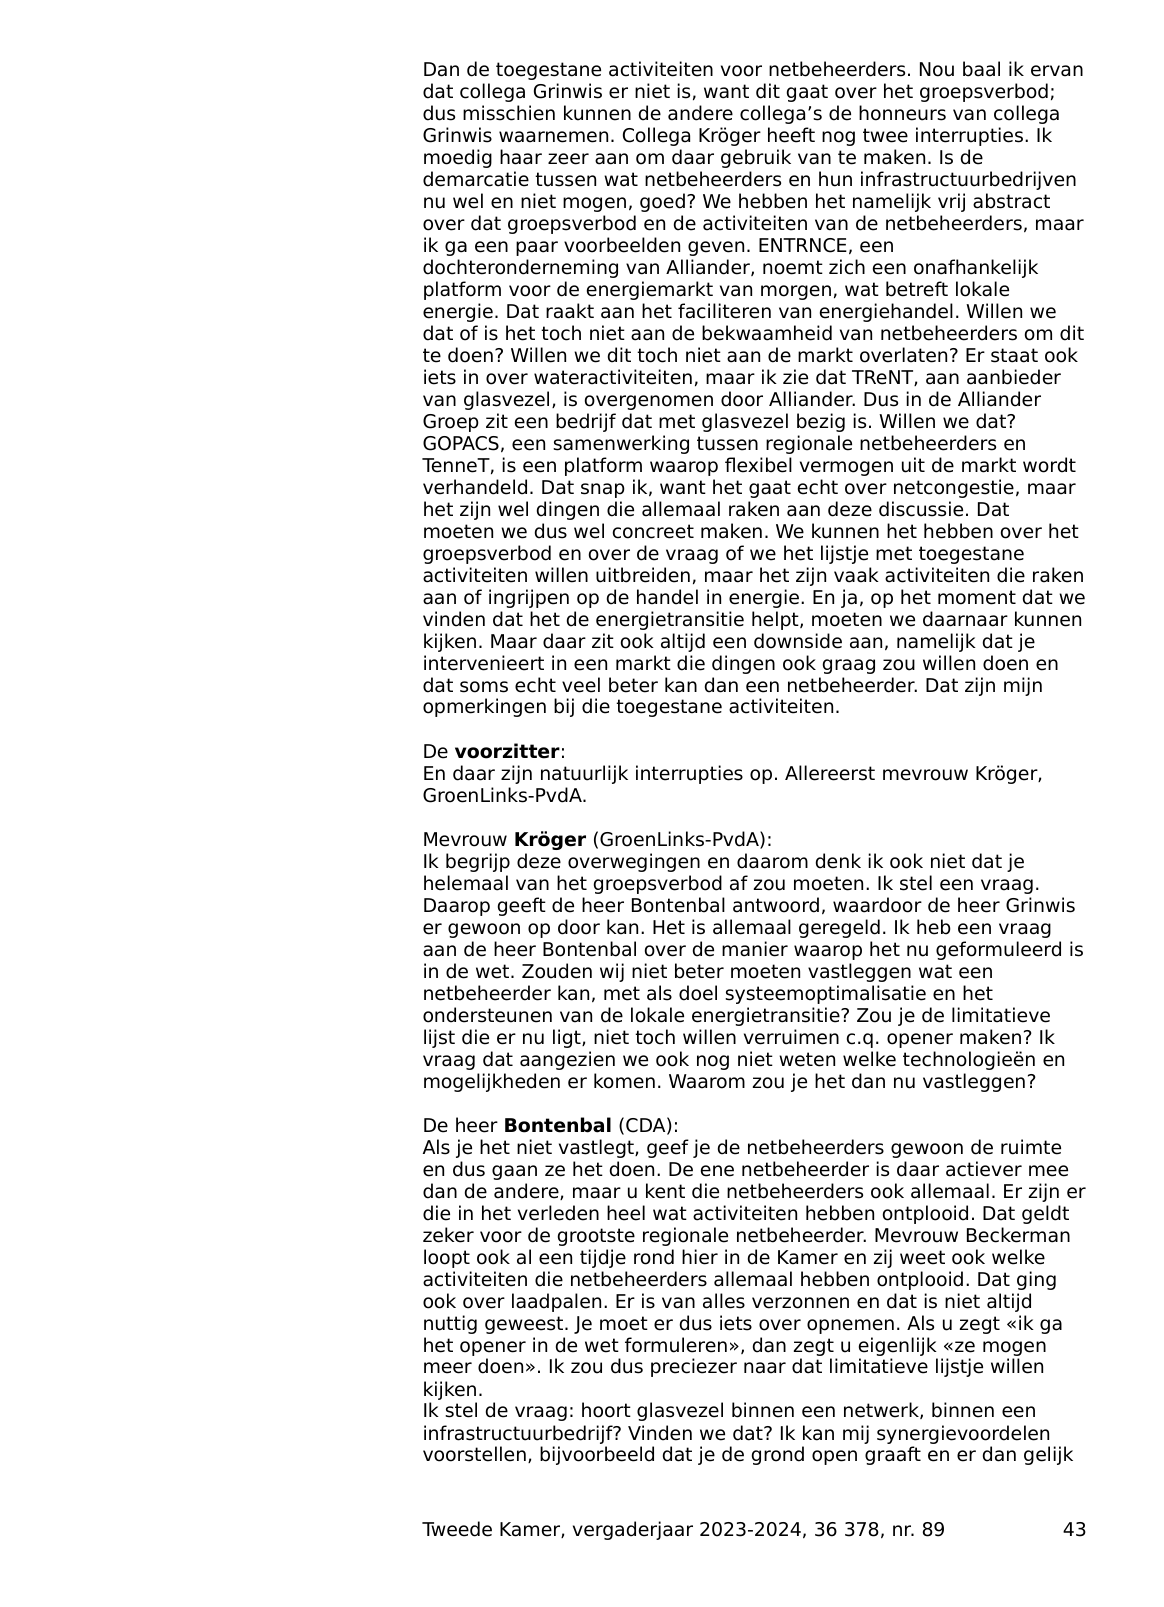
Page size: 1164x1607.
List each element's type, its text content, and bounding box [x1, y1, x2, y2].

text De voorzitter: [422, 741, 1087, 763]
text Ik begrijp deze overwegingen en daarom denk ik ook niet dat je helemaal van het groepsverbod af zou moeten. Ik stel een vraag. Daarop geeft de heer Bontenbal antwoord, waardoor de heer Grinwis er gewoon op door kan. Het is allemaal geregeld. Ik heb een vraag aan de heer Bontenbal over de manier waarop het nu geformuleerd is in de wet. Zouden wij niet beter moeten vastleggen wat een netbeheerder kan, met als doel systeemoptimalisatie en het ondersteunen van de lokale energietransitie? Zou je de limitatieve lijst die er nu ligt, niet toch willen verruimen c.q. opener maken? Ik vraag dat aangezien we ook nog niet weten welke technologieën en mogelijkheden er komen. Waarom zou je het dan nu vastleggen? [422, 851, 1087, 1092]
text Ik stel de vraag: hoort glasvezel binnen een netwerk, binnen een infrastructuurbedrijf? Vinden we dat? Ik kan mij synergievoordelen voorstellen, bijvoorbeeld dat je de grond open graaft en er dan gelijk [422, 1400, 1087, 1466]
text Als je het niet vastlegt, geef je de netbeheerders gewoon de ruimte en dus gaan ze het doen. De ene netbeheerder is daar actiever mee dan de andere, maar u kent die netbeheerders ook allemaal. Er zijn er die in het verleden heel wat activiteiten hebben ontplooid. Dat geldt zeker voor de grootste regionale netbeheerder. Mevrouw Beckerman loopt ook al een tijdje rond hier in de Kamer en zij weet ook welke activiteiten die netbeheerders allemaal hebben ontplooid. Dat ging ook over laadpalen. Er is van alles verzonnen en dat is niet altijd nuttig geweest. Je moet er dus iets over opnemen. Als u zegt «ik ga het opener in de wet formuleren», dan zegt u eigenlijk «ze mogen meer doen». Ik zou dus preciezer naar dat limitatieve lijstje willen kijken. [422, 1137, 1087, 1400]
text Dan de toegestane activiteiten voor netbeheerders. Nou baal ik ervan dat collega Grinwis er niet is, want dit gaat over het groepsverbod; dus misschien kunnen de andere collega’s de honneurs van collega Grinwis waarnemen. Collega Kröger heeft nog twee interrupties. Ik moedig haar zeer aan om daar gebruik van te maken. Is de demarcatie tussen wat netbeheerders en hun infrastructuurbedrijven nu wel en niet mogen, goed? We hebben het namelijk vrij abstract over dat groepsverbod en de activiteiten van de netbeheerders, maar ik ga een paar voorbeelden geven. ENTRNCE, een dochteronderneming van Alliander, noemt zich een onafhankelijk platform voor de energiemarkt van morgen, wat betreft lokale energie. Dat raakt aan het faciliteren van energiehandel. Willen we dat of is het toch niet aan de bekwaamheid van netbeheerders om dit te doen? Willen we dit toch niet aan de markt overlaten? Er staat ook iets in over wateractiviteiten, maar ik zie dat TReNT, aan aanbieder van glasvezel, is overgenomen door Alliander. Dus in de Alliander Groep zit een bedrijf dat met glasvezel bezig is. Willen we dat? GOPACS, een samenwerking tussen regionale netbeheerders en TenneT, is een platform waarop flexibel vermogen uit de markt wordt verhandeld. Dat snap ik, want het gaat echt over netcongestie, maar het zijn wel dingen die allemaal raken aan deze discussie. Dat moeten we dus wel concreet maken. We kunnen het hebben over het groepsverbod en over de vraag of we het lijstje met toegestane activiteiten willen uitbreiden, maar het zijn vaak activiteiten die raken aan of ingrijpen op de handel in energie. En ja, op het moment dat we vinden dat het de energietransitie helpt, moeten we daarnaar kunnen kijken. Maar daar zit ook altijd een downside aan, namelijk dat je intervenieert in een markt die dingen ook graag zou willen doen en dat soms echt veel beter kan dan een netbeheerder. Dat zijn mijn opmerkingen bij die toegestane activiteiten. [422, 59, 1087, 718]
text De heer Bontenbal (CDA): [422, 1115, 1087, 1137]
text En daar zijn natuurlijk interrupties op. Allereerst mevrouw Kröger, GroenLinks-PvdA. [422, 763, 1087, 807]
text Mevrouw Kröger (GroenLinks-PvdA): [422, 829, 1087, 851]
